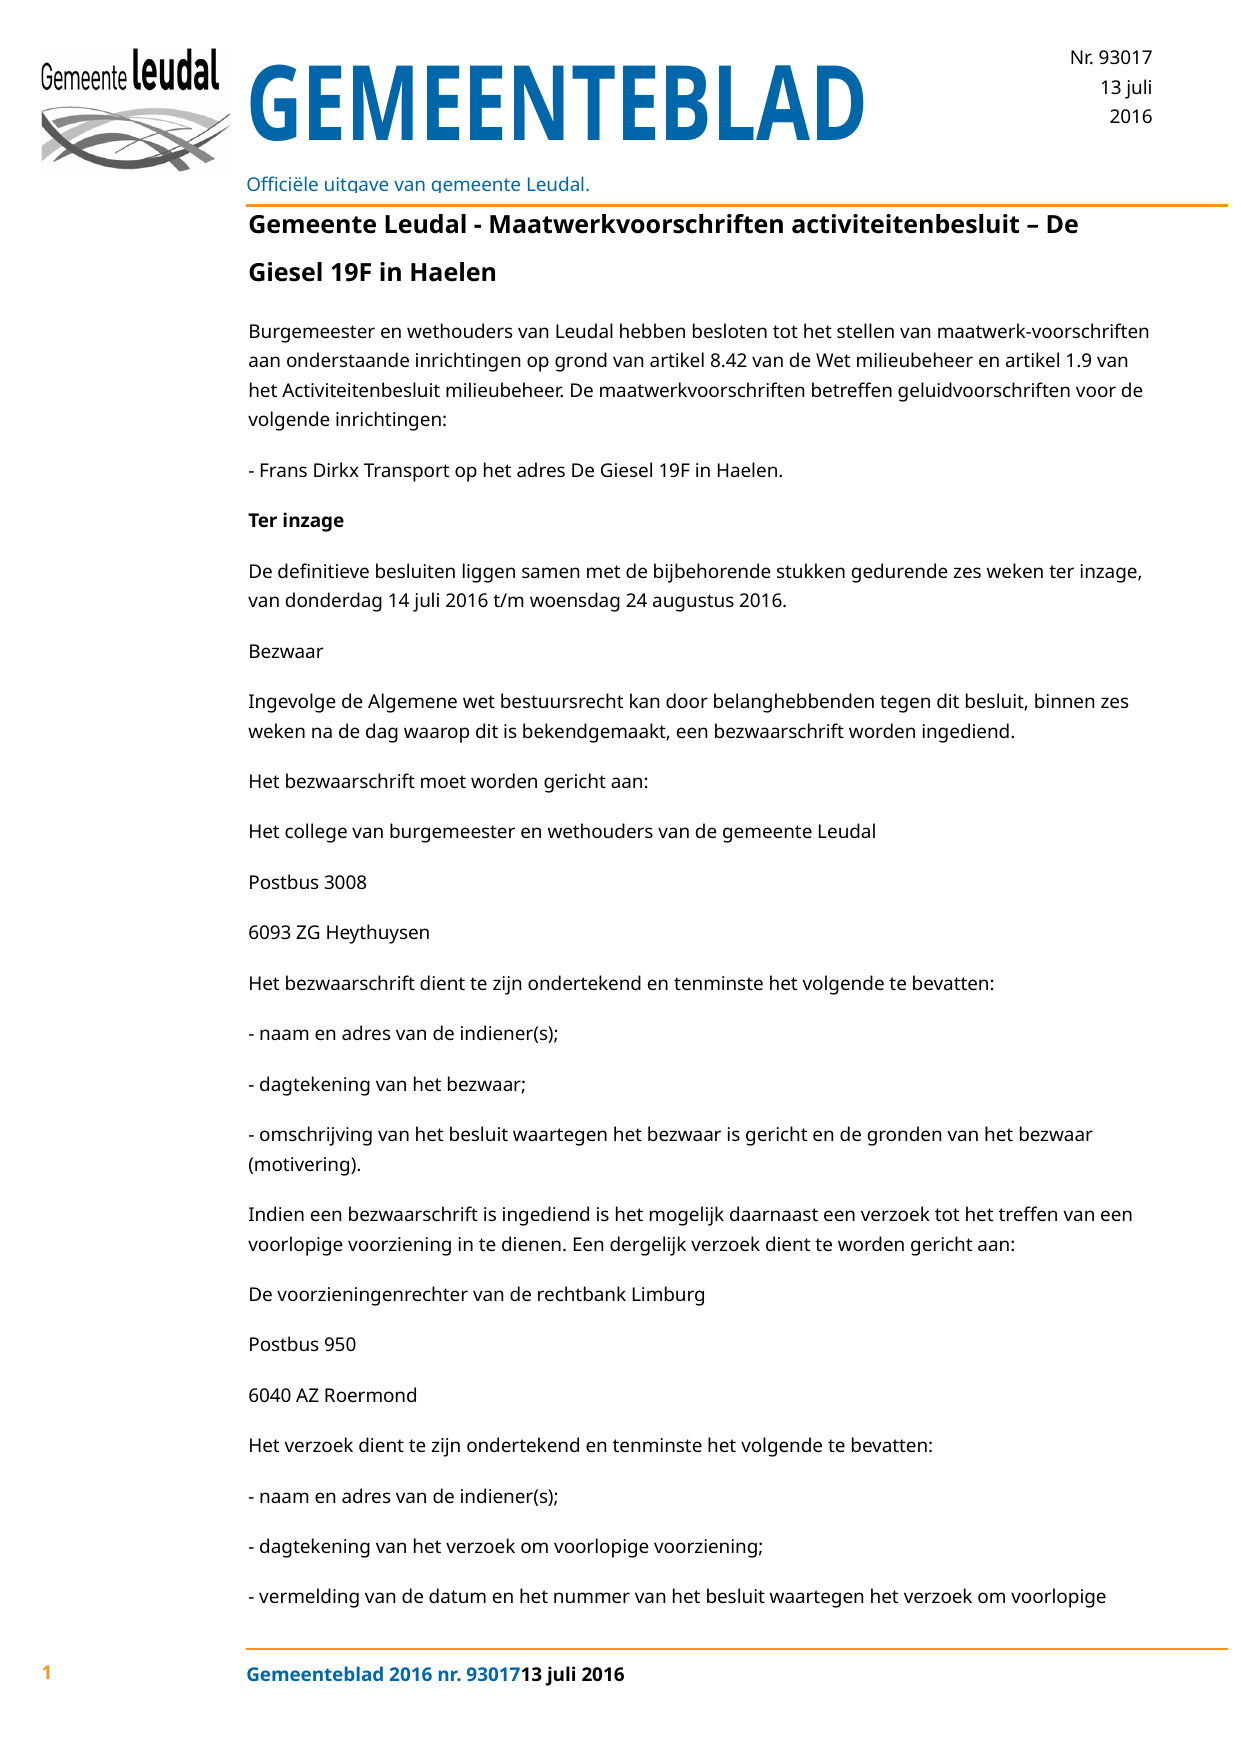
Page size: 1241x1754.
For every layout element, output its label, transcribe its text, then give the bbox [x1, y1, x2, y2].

text Gemeente Leudal - Maatwerkvoorschriften activiteitenbesluit – De Giesel 19F in Haelen [248, 207, 1152, 288]
text - Frans Dirkx Transport op het adres De Giesel 19F in Haelen. [248, 457, 1152, 483]
picture [41, 47, 231, 172]
text Ter inzage [248, 507, 1152, 533]
text - omschrijving van het besluit waartegen het bezwaar is gericht en de gronden van het bezwaar (motivering). [248, 1121, 1152, 1177]
text - vermelding van de datum en het nummer van het besluit waartegen het verzoek om voorlopige [248, 1584, 1152, 1609]
text Het verzoek dient te zijn ondertekend en tenminste het volgende te bevatten: [248, 1432, 1152, 1458]
text 6093 ZG Heythuysen [248, 919, 1152, 945]
text 6040 AZ Roermond [248, 1382, 1152, 1408]
text - naam en adres van de indiener(s); [248, 1020, 1152, 1046]
text Het college van burgemeester en wethouders van de gemeente Leudal [248, 819, 1152, 844]
text - dagtekening van het verzoek om voorlopige voorziening; [248, 1533, 1152, 1559]
text Postbus 3008 [248, 869, 1152, 895]
text Burgemeester en wethouders van Leudal hebben besloten tot het stellen van maatwerk-voorschriften aan onderstaande inrichtingen op grond van artikel 8.42 van de Wet milieubeheer en artikel 1.9 van het Activiteitenbesluit milieubeheer. De maatwerkvoorschriften betreffen geluidvoorschriften voor de volgende inrichtingen: [248, 318, 1152, 432]
text Postbus 950 [248, 1332, 1152, 1357]
text Het bezwaarschrift dient te zijn ondertekend en tenminste het volgende te bevatten: [248, 970, 1152, 996]
text De voorzieningenrechter van de rechtbank Limburg [248, 1281, 1152, 1307]
text Indien een bezwaarschrift is ingediend is het mogelijk daarnaast een verzoek tot het treffen van een voorlopige voorziening in te dienen. Een dergelijk verzoek dient te worden gericht aan: [248, 1201, 1152, 1257]
text Bezwaar [248, 638, 1152, 664]
text Ingevolge de Algemene wet bestuursrecht kan door belanghebbenden tegen dit besluit, binnen zes weken na de dag waarop dit is bekendgemaakt, een bezwaarschrift worden ingediend. [248, 688, 1152, 744]
text Het bezwaarschrift moet worden gericht aan: [248, 768, 1152, 794]
text - dagtekening van het bezwaar; [248, 1071, 1152, 1097]
text - naam en adres van de indiener(s); [248, 1483, 1152, 1509]
text De definitieve besluiten liggen samen met de bijbehorende stukken gedurende zes weken ter inzage, van donderdag 14 juli 2016 t/m woensdag 24 augustus 2016. [248, 558, 1152, 613]
